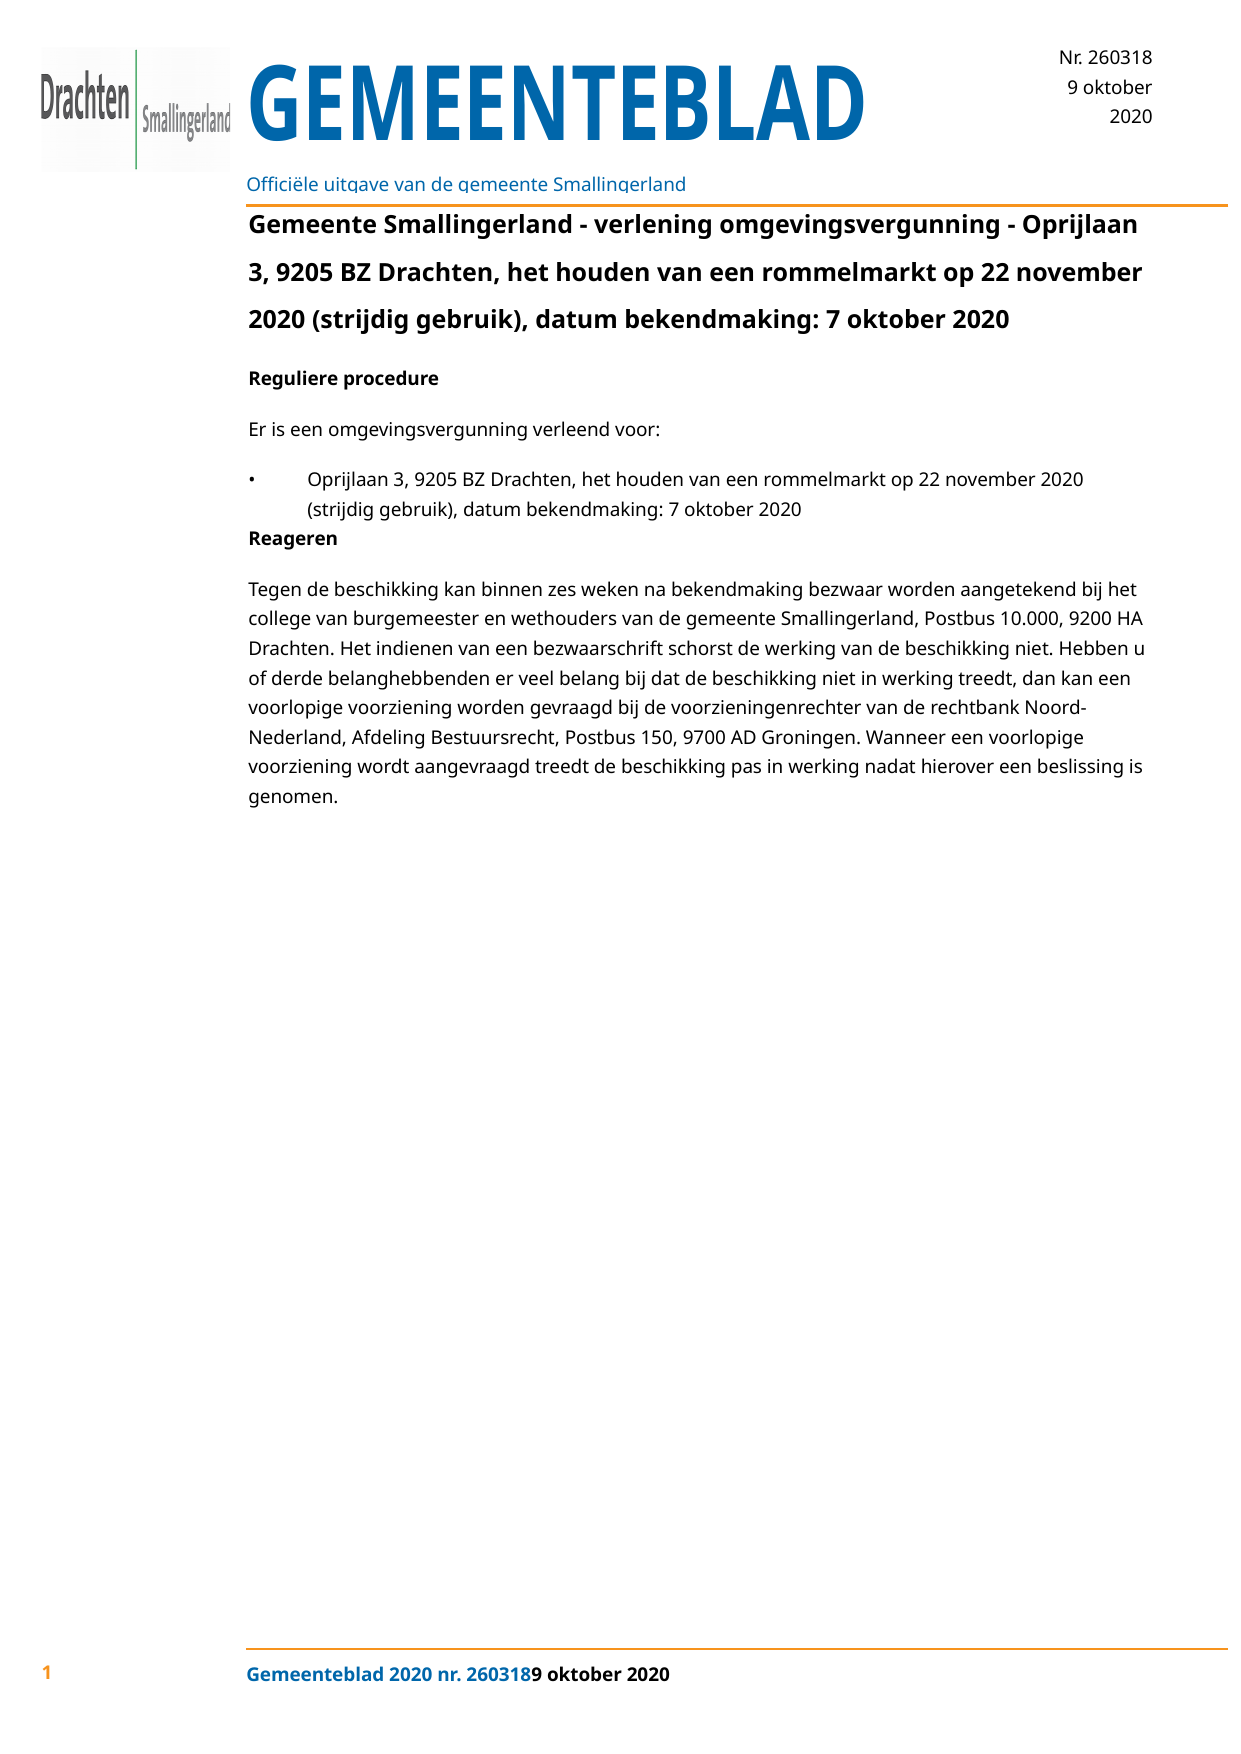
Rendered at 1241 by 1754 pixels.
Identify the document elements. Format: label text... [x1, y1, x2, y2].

text Tegen de beschikking kan binnen zes weken na bekendmaking bezwaar worden aangetekend bij het college van burgemeester en wethouders van de gemeente Smallingerland, Postbus 10.000, 9200 HA Drachten. Het indienen van een bezwaarschrift schorst de werking van de beschikking niet. Hebben u of derde belanghebbenden er veel belang bij dat de beschikking niet in werking treedt, dan kan een voorlopige voorziening worden gevraagd bij de voorzieningenrechter van de rechtbank Noord-Nederland, Afdeling Bestuursrecht, Postbus 150, 9700 AD Groningen. Wanneer een voorlopige voorziening wordt aangevraagd treedt de beschikking pas in werking nadat hierover een beslissing is genomen. [248, 576, 1152, 809]
picture [41, 47, 231, 172]
text Gemeente Smallingerland - verlening omgevingsvergunning - Oprijlaan 3, 9205 BZ Drachten, het houden van een rommelmarkt op 22 november 2020 (strijdig gebruik), datum bekendmaking: 7 oktober 2020 [248, 207, 1152, 336]
text Reageren [248, 526, 1152, 551]
list Oprijlaan 3, 9205 BZ Drachten, het houden van een rommelmarkt op 22 november 2020 (strijdig gebruik), datum bekendmaking: 7 oktober 2020 [248, 466, 1152, 522]
text Er is een omgevingsvergunning verleend voor: [248, 416, 1152, 442]
text Reguliere procedure [248, 366, 1152, 391]
